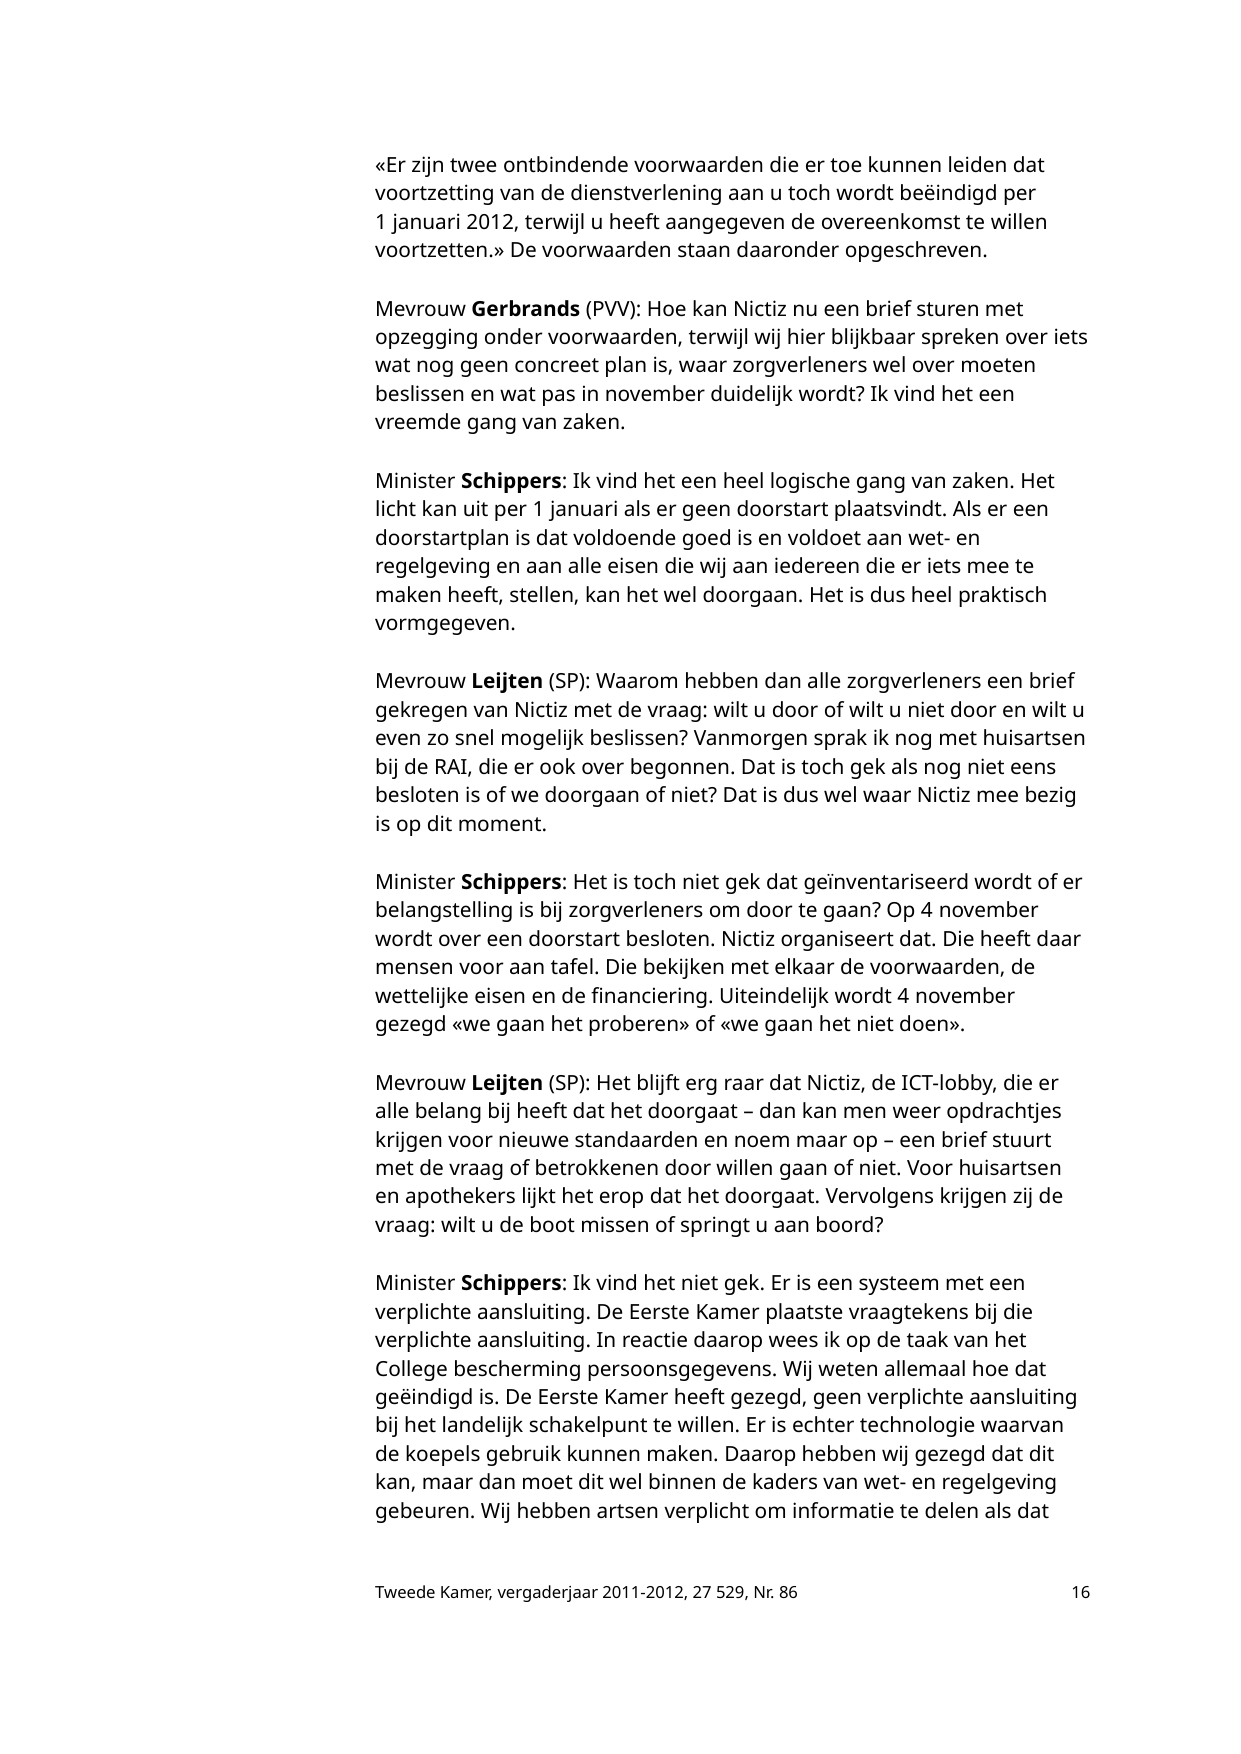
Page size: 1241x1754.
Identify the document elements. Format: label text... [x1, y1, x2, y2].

text Mevrouw Gerbrands (PVV): Hoe kan Nictiz nu een brief sturen met opzegging onder voorwaarden, terwijl wij hier blijkbaar spreken over iets wat nog geen concreet plan is, waar zorgverleners wel over moeten beslissen en wat pas in november duidelijk wordt? Ik vind het een vreemde gang van zaken. [375, 294, 1090, 436]
text «Er zijn twee ontbindende voorwaarden die er toe kunnen leiden dat voortzetting van de dienstverlening aan u toch wordt beëindigd per 1 januari 2012, terwijl u heeft aangegeven de overeenkomst te willen voortzetten.» De voorwaarden staan daaronder opgeschreven. [375, 150, 1090, 264]
text Minister Schippers: Ik vind het niet gek. Er is een systeem met een verplichte aansluiting. De Eerste Kamer plaatste vraagtekens bij die verplichte aansluiting. In reactie daarop wees ik op de taak van het College bescherming persoonsgegevens. Wij weten allemaal hoe dat geëindigd is. De Eerste Kamer heeft gezegd, geen verplichte aansluiting bij het landelijk schakelpunt te willen. Er is echter technologie waarvan de koepels gebruik kunnen maken. Daarop hebben wij gezegd dat dit kan, maar dan moet dit wel binnen de kaders van wet- en regelgeving gebeuren. Wij hebben artsen verplicht om informatie te delen als dat [375, 1268, 1090, 1524]
text Mevrouw Leijten (SP): Het blijft erg raar dat Nictiz, de ICT-lobby, die er alle belang bij heeft dat het doorgaat – dan kan men weer opdrachtjes krijgen voor nieuwe standaarden en noem maar op – een brief stuurt met de vraag of betrokkenen door willen gaan of niet. Voor huisartsen en apothekers lijkt het erop dat het doorgaat. Vervolgens krijgen zij de vraag: wilt u de boot missen of springt u aan boord? [375, 1068, 1090, 1238]
text Minister Schippers: Het is toch niet gek dat geïnventariseerd wordt of er belangstelling is bij zorgverleners om door te gaan? Op 4 november wordt over een doorstart besloten. Nictiz organiseert dat. Die heeft daar mensen voor aan tafel. Die bekijken met elkaar de voorwaarden, de wettelijke eisen en de financiering. Uiteindelijk wordt 4 november gezegd «we gaan het proberen» of «we gaan het niet doen». [375, 867, 1090, 1038]
text Minister Schippers: Ik vind het een heel logische gang van zaken. Het licht kan uit per 1 januari als er geen doorstart plaatsvindt. Als er een doorstartplan is dat voldoende goed is en voldoet aan wet- en regelgeving en aan alle eisen die wij aan iedereen die er iets mee te maken heeft, stellen, kan het wel doorgaan. Het is dus heel praktisch vormgegeven. [375, 466, 1090, 637]
text Mevrouw Leijten (SP): Waarom hebben dan alle zorgverleners een brief gekregen van Nictiz met de vraag: wilt u door of wilt u niet door en wilt u even zo snel mogelijk beslissen? Vanmorgen sprak ik nog met huisartsen bij de RAI, die er ook over begonnen. Dat is toch gek als nog niet eens besloten is of we doorgaan of niet? Dat is dus wel waar Nictiz mee bezig is op dit moment. [375, 667, 1090, 837]
